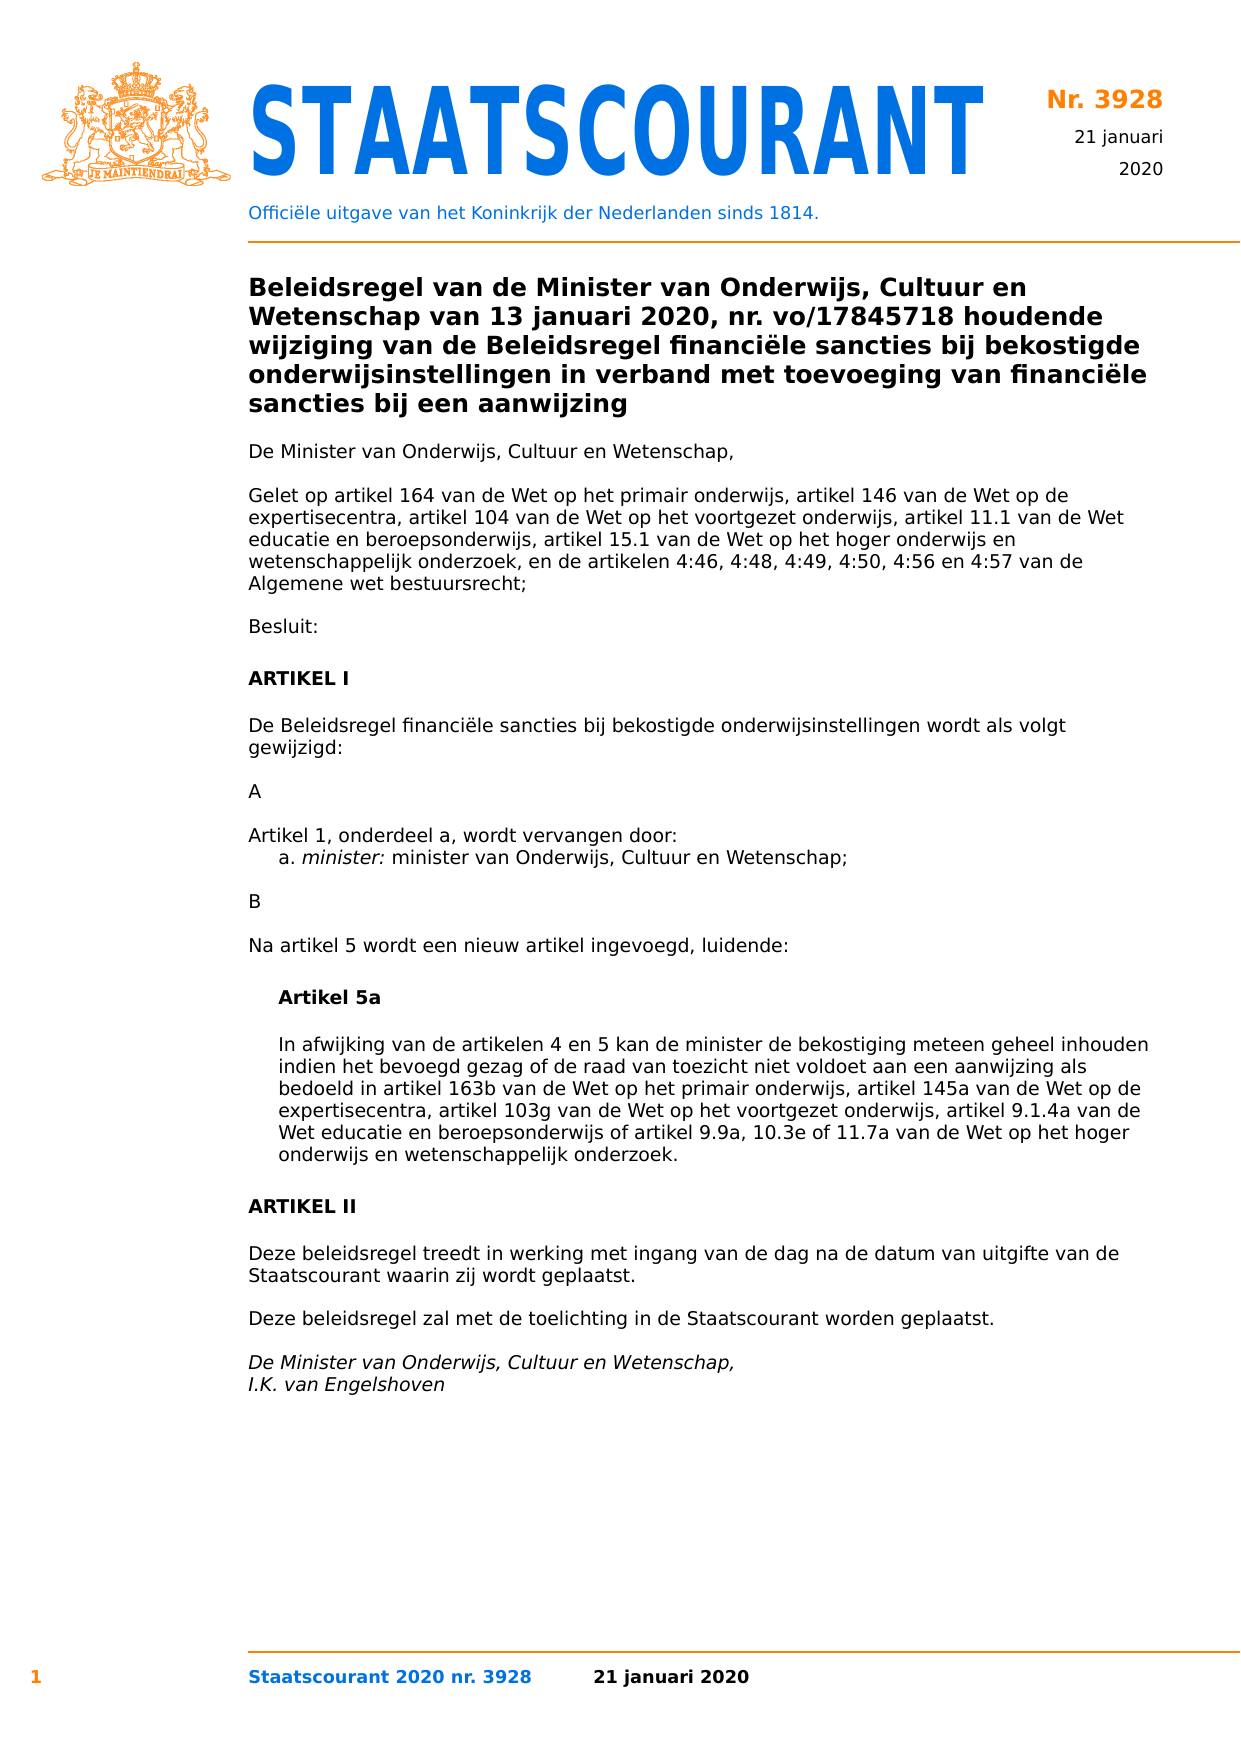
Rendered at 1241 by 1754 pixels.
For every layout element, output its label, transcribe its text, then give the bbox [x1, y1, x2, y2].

text A [248, 781, 1163, 803]
text Na artikel 5 wordt een nieuw artikel ingevoegd, luidende: [248, 935, 1163, 957]
text De Beleidsregel financiële sancties bij bekostigde onderwijsinstellingen wordt als volgt gewijzigd: [248, 715, 1163, 759]
subtitle ARTIKEL I [248, 668, 1163, 690]
subtitle ARTIKEL II [248, 1196, 1163, 1217]
table_header [25, 62, 248, 241]
subtitle Artikel 5a [278, 987, 1163, 1009]
text Besluit: [248, 616, 1163, 638]
text a. minister: minister van Onderwijs, Cultuur en Wetenschap; [278, 847, 1163, 869]
table_header Nr. 3928 [998, 62, 1240, 121]
text Deze beleidsregel zal met de toelichting in de Staatscourant worden geplaatst. [248, 1308, 1163, 1330]
table_cell 2020 [998, 153, 1240, 203]
subtitle Beleidsregel van de Minister van Onderwijs, Cultuur en Wetenschap van 13 januari 2020, nr. vo/17845718 houdende wijziging van de Beleidsregel financiële sancties bij bekostigde onderwijsinstellingen in verband met toevoeging van financiële sancties bij een aanwijzing [248, 273, 1163, 419]
picture [41, 62, 231, 186]
table_header STAATSCOURANT [248, 62, 998, 203]
text Deze beleidsregel treedt in werking met ingang van de dag na de datum van uitgifte van de Staatscourant waarin zij wordt geplaatst. [248, 1242, 1163, 1286]
text Gelet op artikel 164 van de Wet op het primair onderwijs, artikel 146 van de Wet op de expertisecentra, artikel 104 van de Wet op het voortgezet onderwijs, artikel 11.1 van de Wet educatie en beroepsonderwijs, artikel 15.1 van de Wet op het hoger onderwijs en wetenschappelijk onderzoek, en de artikelen 4:46, 4:48, 4:49, 4:50, 4:56 en 4:57 van de Algemene wet bestuursrecht; [248, 484, 1163, 594]
table_cell Officiële uitgave van het Koninkrijk der Nederlanden sinds 1814. [248, 203, 1240, 241]
text De Minister van Onderwijs, Cultuur en Wetenschap, [248, 441, 1163, 463]
text In afwijking van de artikelen 4 en 5 kan de minister de bekostiging meteen geheel inhouden indien het bevoegd gezag of de raad van toezicht niet voldoet aan een aanwijzing als bedoeld in artikel 163b van de Wet op het primair onderwijs, artikel 145a van de Wet op de expertisecentra, artikel 103g van de Wet op het voortgezet onderwijs, artikel 9.1.4a van de Wet educatie en beroepsonderwijs of artikel 9.9a, 10.3e of 11.7a van de Wet op het hoger onderwijs en wetenschappelijk onderzoek. [278, 1034, 1163, 1166]
text Artikel 1, onderdeel a, wordt vervangen door: [248, 825, 1163, 847]
text De Minister van Onderwijs, Cultuur en Wetenschap, I.K. van Engelshoven [248, 1352, 1163, 1396]
table_cell 21 januari [998, 121, 1240, 153]
text B [248, 891, 1163, 913]
